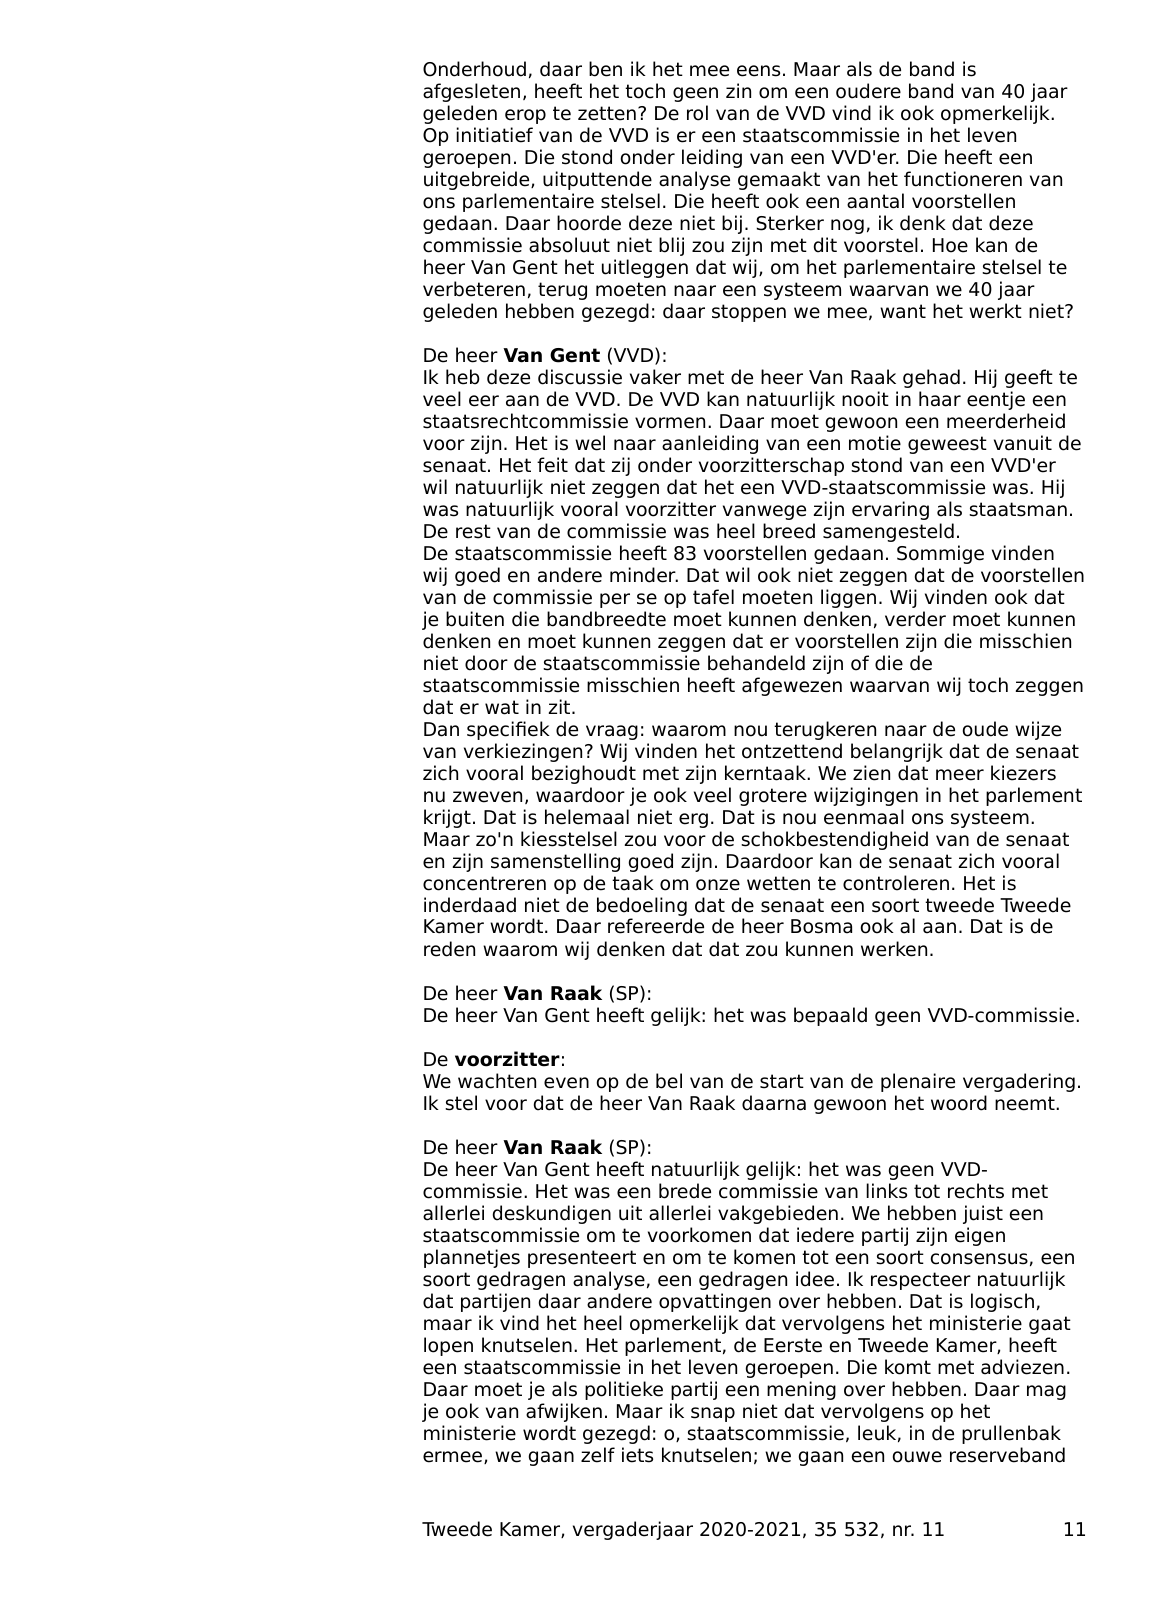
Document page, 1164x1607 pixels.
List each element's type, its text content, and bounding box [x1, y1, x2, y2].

text De staatscommissie heeft 83 voorstellen gedaan. Sommige vinden wij goed en andere minder. Dat wil ook niet zeggen dat de voorstellen van de commissie per se op tafel moeten liggen. Wij vinden ook dat je buiten die bandbreedte moet kunnen denken, verder moet kunnen denken en moet kunnen zeggen dat er voorstellen zijn die misschien niet door de staatscommissie behandeld zijn of die de staatscommissie misschien heeft afgewezen waarvan wij toch zeggen dat er wat in zit. [422, 543, 1087, 719]
text Onderhoud, daar ben ik het mee eens. Maar als de band is afgesleten, heeft het toch geen zin om een oudere band van 40 jaar geleden erop te zetten? De rol van de VVD vind ik ook opmerkelijk. Op initiatief van de VVD is er een staatscommissie in het leven geroepen. Die stond onder leiding van een VVD'er. Die heeft een uitgebreide, uitputtende analyse gemaakt van het functioneren van ons parlementaire stelsel. Die heeft ook een aantal voorstellen gedaan. Daar hoorde deze niet bij. Sterker nog, ik denk dat deze commissie absoluut niet blij zou zijn met dit voorstel. Hoe kan de heer Van Gent het uitleggen dat wij, om het parlementaire stelsel te verbeteren, terug moeten naar een systeem waarvan we 40 jaar geleden hebben gezegd: daar stoppen we mee, want het werkt niet? [422, 59, 1087, 323]
text Dan specifiek de vraag: waarom nou terugkeren naar de oude wijze van verkiezingen? Wij vinden het ontzettend belangrijk dat de senaat zich vooral bezighoudt met zijn kerntaak. We zien dat meer kiezers nu zweven, waardoor je ook veel grotere wijzigingen in het parlement krijgt. Dat is helemaal niet erg. Dat is nou eenmaal ons systeem. Maar zo'n kiesstelsel zou voor de schokbestendigheid van de senaat en zijn samenstelling goed zijn. Daardoor kan de senaat zich vooral concentreren op de taak om onze wetten te controleren. Het is inderdaad niet de bedoeling dat de senaat een soort tweede Tweede Kamer wordt. Daar refereerde de heer Bosma ook al aan. Dat is de reden waarom wij denken dat dat zou kunnen werken. [422, 719, 1087, 960]
text De heer Van Gent heeft gelijk: het was bepaald geen VVD-commissie. [422, 1004, 1087, 1027]
text De heer Van Raak (SP): [422, 983, 1087, 1004]
text De heer Van Raak (SP): [422, 1137, 1087, 1159]
text Ik heb deze discussie vaker met de heer Van Raak gehad. Hij geeft te veel eer aan de VVD. De VVD kan natuurlijk nooit in haar eentje een staatsrechtcommissie vormen. Daar moet gewoon een meerderheid voor zijn. Het is wel naar aanleiding van een motie geweest vanuit de senaat. Het feit dat zij onder voorzitterschap stond van een VVD'er wil natuurlijk niet zeggen dat het een VVD-staatscommissie was. Hij was natuurlijk vooral voorzitter vanwege zijn ervaring als staatsman. De rest van de commissie was heel breed samengesteld. [422, 367, 1087, 543]
text De heer Van Gent heeft natuurlijk gelijk: het was geen VVD-commissie. Het was een brede commissie van links tot rechts met allerlei deskundigen uit allerlei vakgebieden. We hebben juist een staatscommissie om te voorkomen dat iedere partij zijn eigen plannetjes presenteert en om te komen tot een soort consensus, een soort gedragen analyse, een gedragen idee. Ik respecteer natuurlijk dat partijen daar andere opvattingen over hebben. Dat is logisch, maar ik vind het heel opmerkelijk dat vervolgens het ministerie gaat lopen knutselen. Het parlement, de Eerste en Tweede Kamer, heeft een staatscommissie in het leven geroepen. Die komt met adviezen. Daar moet je als politieke partij een mening over hebben. Daar mag je ook van afwijken. Maar ik snap niet dat vervolgens op het ministerie wordt gezegd: o, staatscommissie, leuk, in de prullenbak ermee, we gaan zelf iets knutselen; we gaan een ouwe reserveband [422, 1159, 1087, 1467]
text De voorzitter: [422, 1049, 1087, 1071]
text We wachten even op de bel van de start van de plenaire vergadering. Ik stel voor dat de heer Van Raak daarna gewoon het woord neemt. [422, 1071, 1087, 1115]
text De heer Van Gent (VVD): [422, 345, 1087, 367]
